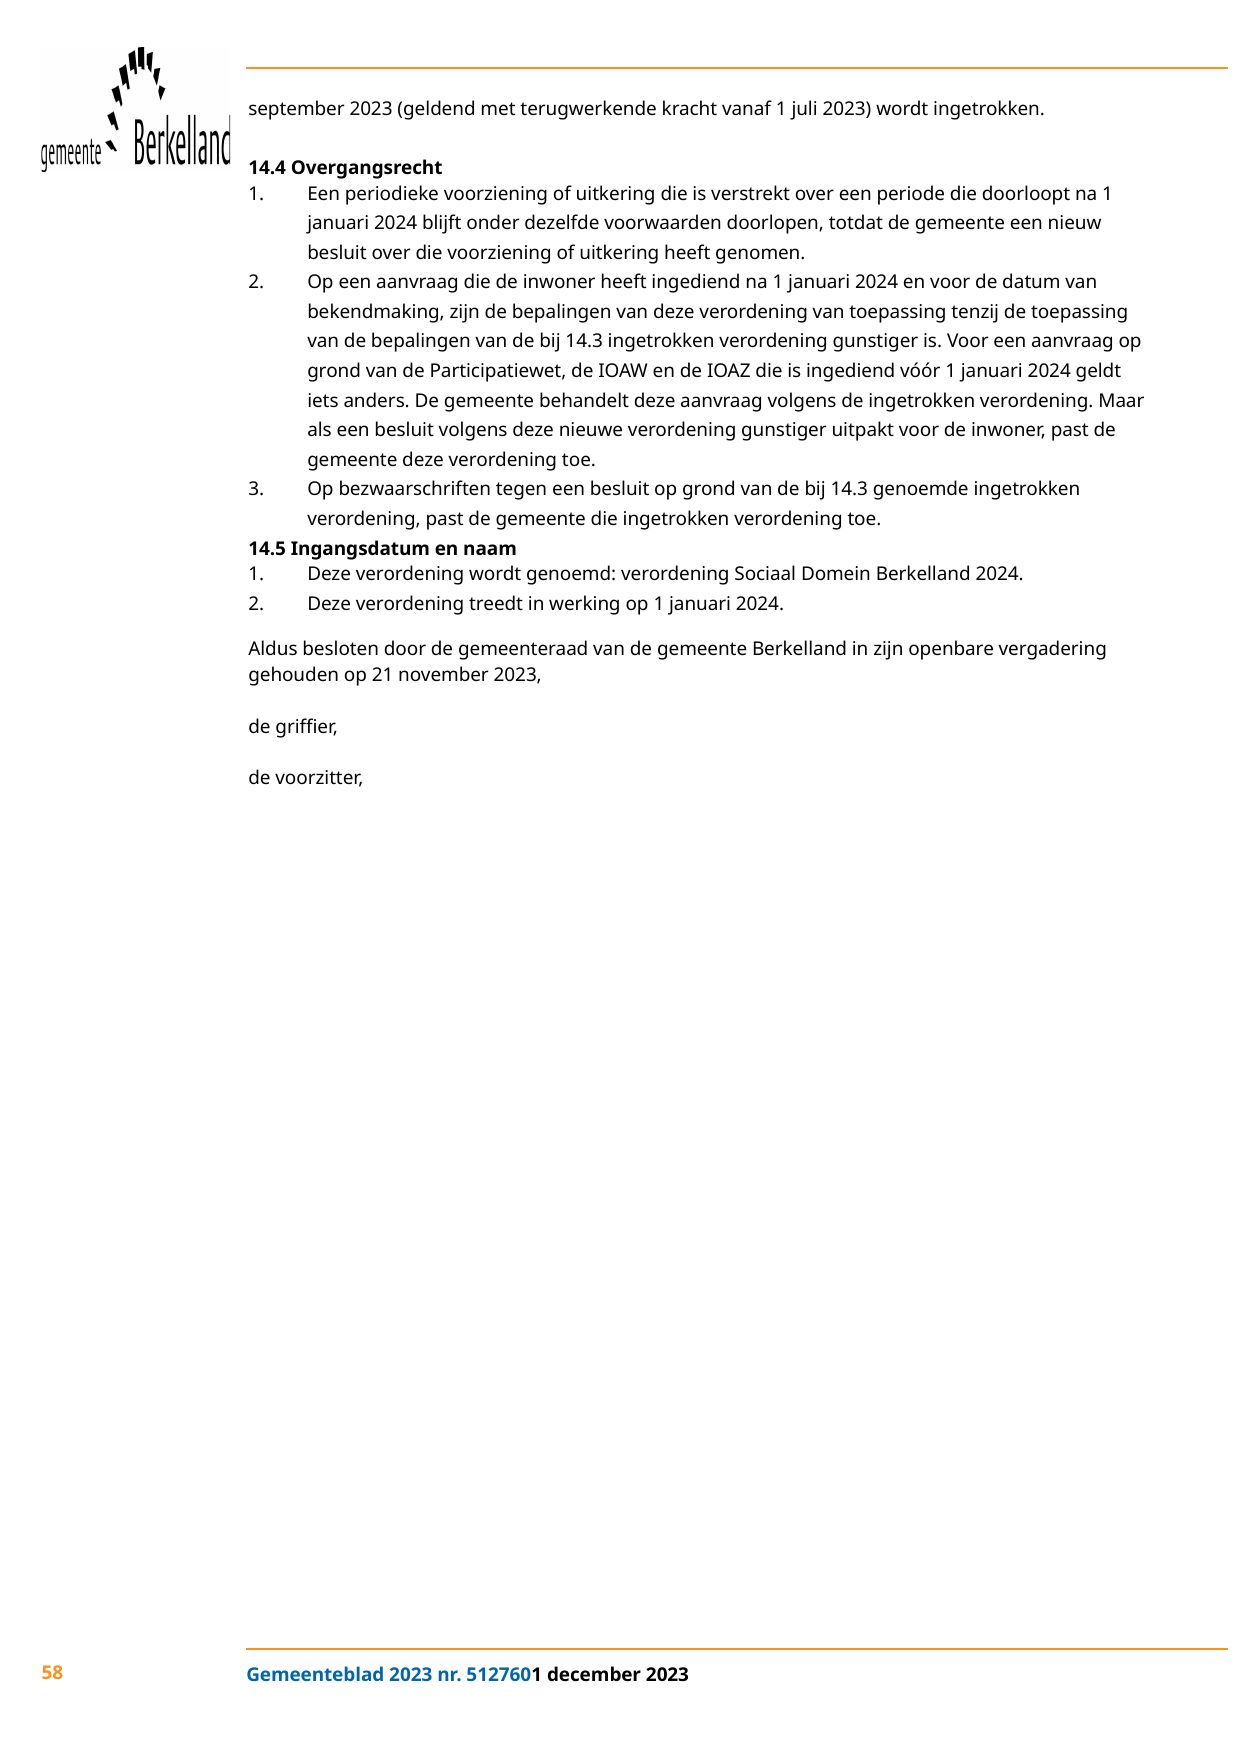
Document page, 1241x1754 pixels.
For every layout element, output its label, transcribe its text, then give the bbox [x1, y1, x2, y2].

list Een periodieke voorziening of uitkering die is verstrekt over een periode die doorloopt na 1 januari 2024 blijft onder dezelfde voorwaarden doorlopen, totdat de gemeente een nieuw besluit over die voorziening of uitkering heeft genomen. [248, 180, 1152, 264]
list Deze verordening wordt genoemd: verordening Sociaal Domein Berkelland 2024. [248, 560, 1152, 586]
text Aldus besloten door de gemeenteraad van de gemeente Berkelland in zijn openbare vergadering gehouden op 21 november 2023, [248, 636, 1152, 687]
text 14.4 Overgangsrecht [248, 154, 1152, 180]
text de voorzitter, [248, 764, 1152, 790]
list Op bezwaarschriften tegen een besluit op grond van de bij 14.3 genoemde ingetrokken verordening, past de gemeente die ingetrokken verordening toe. [248, 476, 1152, 531]
picture [41, 47, 231, 172]
list Deze verordening treedt in werking op 1 januari 2024. [248, 590, 1152, 616]
text september 2023 (geldend met terugwerkende kracht vanaf 1 juli 2023) wordt ingetrokken. [248, 95, 1152, 121]
text 14.5 Ingangsdatum en naam [248, 535, 1152, 560]
list Op een aanvraag die de inwoner heeft ingediend na 1 januari 2024 en voor de datum van bekendmaking, zijn de bepalingen van deze verordening van toepassing tenzij de toepassing van de bepalingen van de bij 14.3 ingetrokken verordening gunstiger is. Voor een aanvraag op grond van de Participatiewet, de IOAW en de IOAZ die is ingediend vóór 1 januari 2024 geldt iets anders. De gemeente behandelt deze aanvraag volgens de ingetrokken verordening. Maar als een besluit volgens deze nieuwe verordening gunstiger uitpakt voor de inwoner, past de gemeente deze verordening toe. [248, 268, 1152, 472]
text de griffier, [248, 713, 1152, 738]
